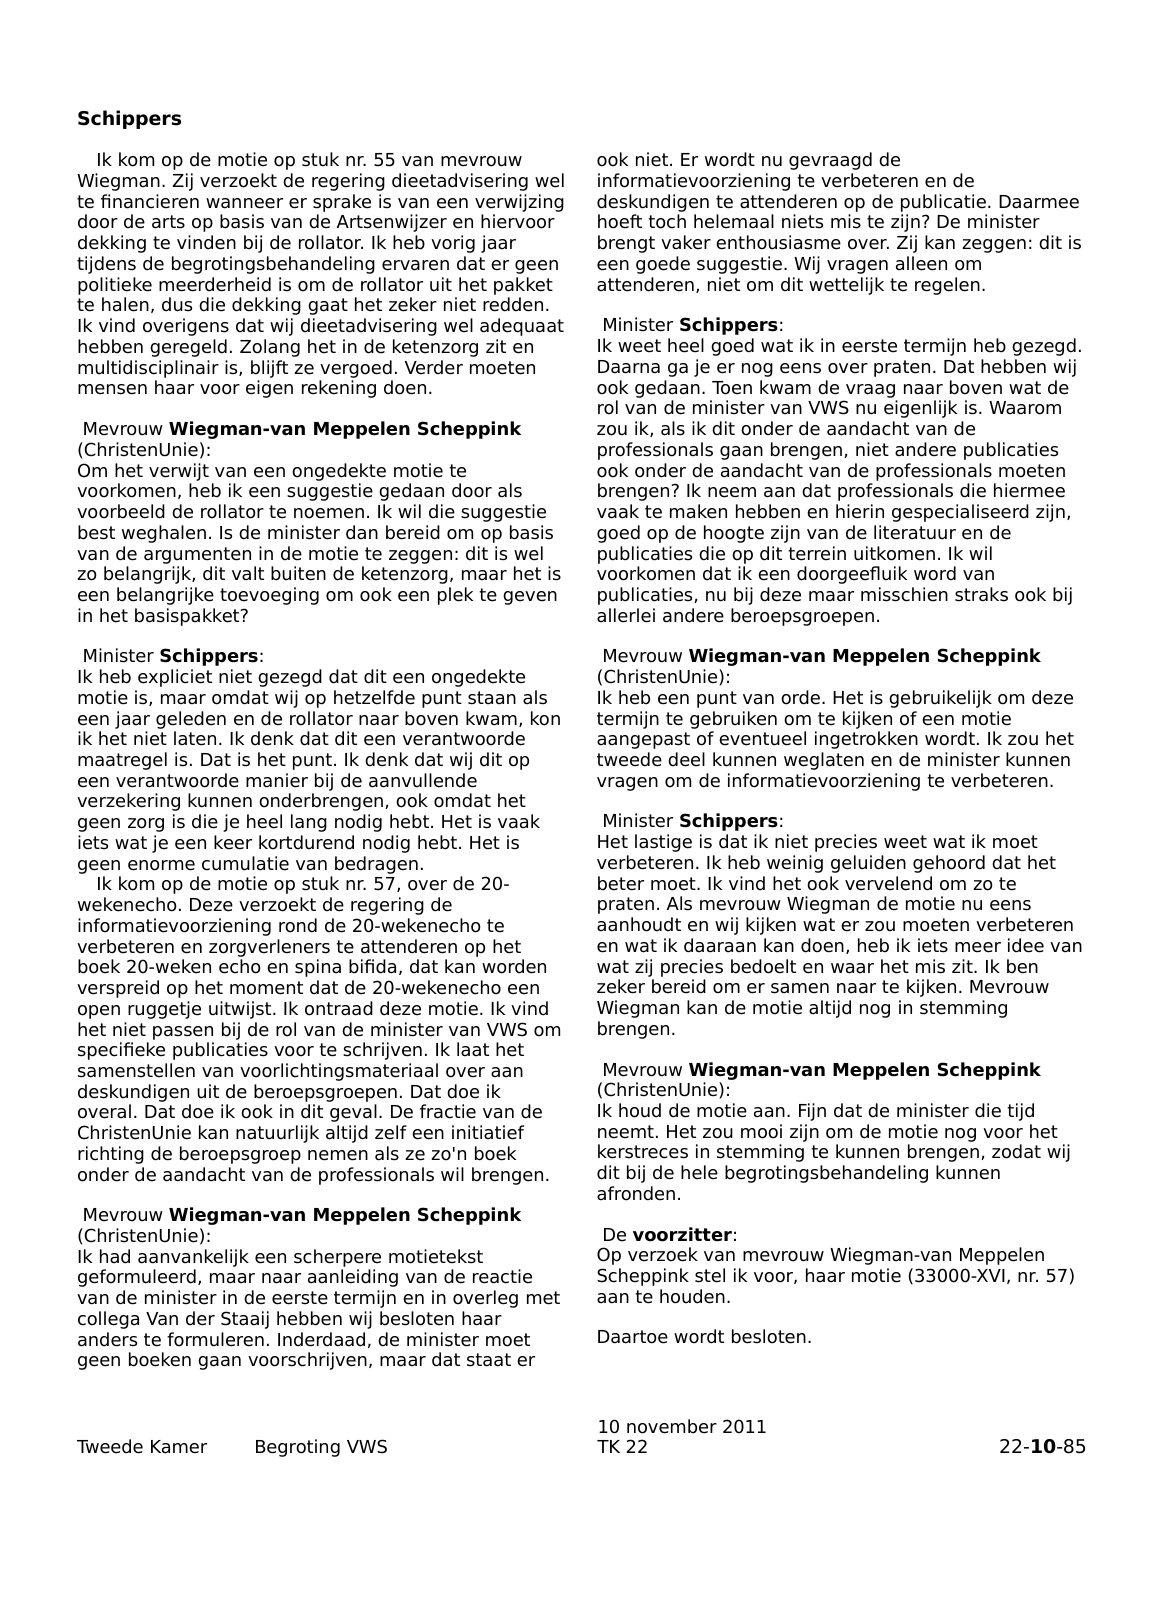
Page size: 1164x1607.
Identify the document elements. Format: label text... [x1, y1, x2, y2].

text Mevrouw Wiegman-van Meppelen Scheppink (ChristenUnie): [77, 1205, 567, 1247]
text Ik weet heel goed wat ik in eerste termijn heb gezegd. Daarna ga je er nog eens over praten. Dat hebben wij ook gedaan. Toen kwam de vraag naar boven wat de rol van de minister van VWS nu eigenlijk is. Waarom zou ik, als ik dit onder de aandacht van de professionals gaan brengen, niet andere publicaties ook onder de aandacht van de professionals moeten brengen? Ik neem aan dat professionals die hiermee vaak te maken hebben en hierin gespecialiseerd zijn, goed op de hoogte zijn van de literatuur en de publicaties die op dit terrein uitkomen. Ik wil voorkomen dat ik een doorgeefluik word van publicaties, nu bij deze maar misschien straks ook bij allerlei andere beroepsgroepen. [596, 336, 1087, 626]
text Minister Schippers: [77, 646, 567, 667]
text Ik houd de motie aan. Fijn dat de minister die tijd neemt. Het zou mooi zijn om de motie nog voor het kerstreces in stemming te kunnen brengen, zodat wij dit bij de hele begrotingsbehandeling kunnen afronden. [596, 1101, 1087, 1204]
text Ik heb expliciet niet gezegd dat dit een ongedekte motie is, maar omdat wij op hetzelfde punt staan als een jaar geleden en de rollator naar boven kwam, kon ik het niet laten. Ik denk dat dit een verantwoorde maatregel is. Dat is het punt. Ik denk dat wij dit op een verantwoorde manier bij de aanvullende verzekering kunnen onderbrengen, ook omdat het geen zorg is die je heel lang nodig hebt. Het is vaak iets wat je een keer kortdurend nodig hebt. Het is geen enorme cumulatie van bedragen. [77, 667, 567, 874]
text Mevrouw Wiegman-van Meppelen Scheppink (ChristenUnie): [77, 419, 567, 460]
text Mevrouw Wiegman-van Meppelen Scheppink (ChristenUnie): [596, 646, 1087, 688]
text Daartoe wordt besloten. [596, 1327, 1087, 1348]
text Minister Schippers: [596, 315, 1087, 336]
text Ik had aanvankelijk een scherpere motietekst geformuleerd, maar naar aanleiding van de reactie van de minister in de eerste termijn en in overleg met collega Van der Staaij hebben wij besloten haar anders te formuleren. Inderdaad, de minister moet geen boeken gaan voorschrijven, maar dat staat er [77, 1247, 567, 1371]
text Minister Schippers: [596, 811, 1087, 832]
text Mevrouw Wiegman-van Meppelen Scheppink (ChristenUnie): [596, 1059, 1087, 1101]
text Ik kom op de motie op stuk nr. 57, over de 20-wekenecho. Deze verzoekt de regering de informatievoorziening rond de 20-wekenecho te verbeteren en zorgverleners te attenderen op het boek 20-weken echo en spina bifida, dat kan worden verspreid op het moment dat de 20-wekenecho een open ruggetje uitwijst. Ik ontraad deze motie. Ik vind het niet passen bij de rol van de minister van VWS om specifieke publicaties voor te schrijven. Ik laat het samenstellen van voorlichtingsmateriaal over aan deskundigen uit de beroepsgroepen. Dat doe ik overal. Dat doe ik ook in dit geval. De fractie van de ChristenUnie kan natuurlijk altijd zelf een initiatief richting de beroepsgroep nemen als ze zo'n boek onder de aandacht van de professionals wil brengen. [77, 874, 567, 1185]
text Ik kom op de motie op stuk nr. 55 van mevrouw Wiegman. Zij verzoekt de regering dieetadvisering wel te financieren wanneer er sprake is van een verwijzing door de arts op basis van de Artsenwijzer en hiervoor dekking te vinden bij de rollator. Ik heb vorig jaar tijdens de begrotingsbehandeling ervaren dat er geen politieke meerderheid is om de rollator uit het pakket te halen, dus die dekking gaat het zeker niet redden. Ik vind overigens dat wij dieetadvisering wel adequaat hebben geregeld. Zolang het in de ketenzorg zit en multidisciplinair is, blijft ze vergoed. Verder moeten mensen haar voor eigen rekening doen. [77, 150, 567, 399]
text Ik heb een punt van orde. Het is gebruikelijk om deze termijn te gebruiken om te kijken of een motie aangepast of eventueel ingetrokken wordt. Ik zou het tweede deel kunnen weglaten en de minister kunnen vragen om de informatievoorziening te verbeteren. [596, 688, 1087, 791]
text Op verzoek van mevrouw Wiegman-van Meppelen Scheppink stel ik voor, haar motie (33000-XVI, nr. 57) aan te houden. [596, 1245, 1087, 1307]
text Het lastige is dat ik niet precies weet wat ik moet verbeteren. Ik heb weinig geluiden gehoord dat het beter moet. Ik vind het ook vervelend om zo te praten. Als mevrouw Wiegman de motie nu eens aanhoudt en wij kijken wat er zou moeten verbeteren en wat ik daaraan kan doen, heb ik iets meer idee van wat zij precies bedoelt en waar het mis zit. Ik ben zeker bereid om er samen naar te kijken. Mevrouw Wiegman kan de motie altijd nog in stemming brengen. [596, 832, 1087, 1039]
text Om het verwijt van een ongedekte motie te voorkomen, heb ik een suggestie gedaan door als voorbeeld de rollator te noemen. Ik wil die suggestie best weghalen. Is de minister dan bereid om op basis van de argumenten in de motie te zeggen: dit is wel zo belangrijk, dit valt buiten de ketenzorg, maar het is een belangrijke toevoeging om ook een plek te geven in het basispakket? [77, 460, 567, 626]
text De voorzitter: [596, 1224, 1087, 1245]
text ook niet. Er wordt nu gevraagd de informatievoorziening te verbeteren en de deskundigen te attenderen op de publicatie. Daarmee hoeft toch helemaal niets mis te zijn? De minister brengt vaker enthousiasme over. Zij kan zeggen: dit is een goede suggestie. Wij vragen alleen om attenderen, niet om dit wettelijk te regelen. [596, 150, 1087, 295]
